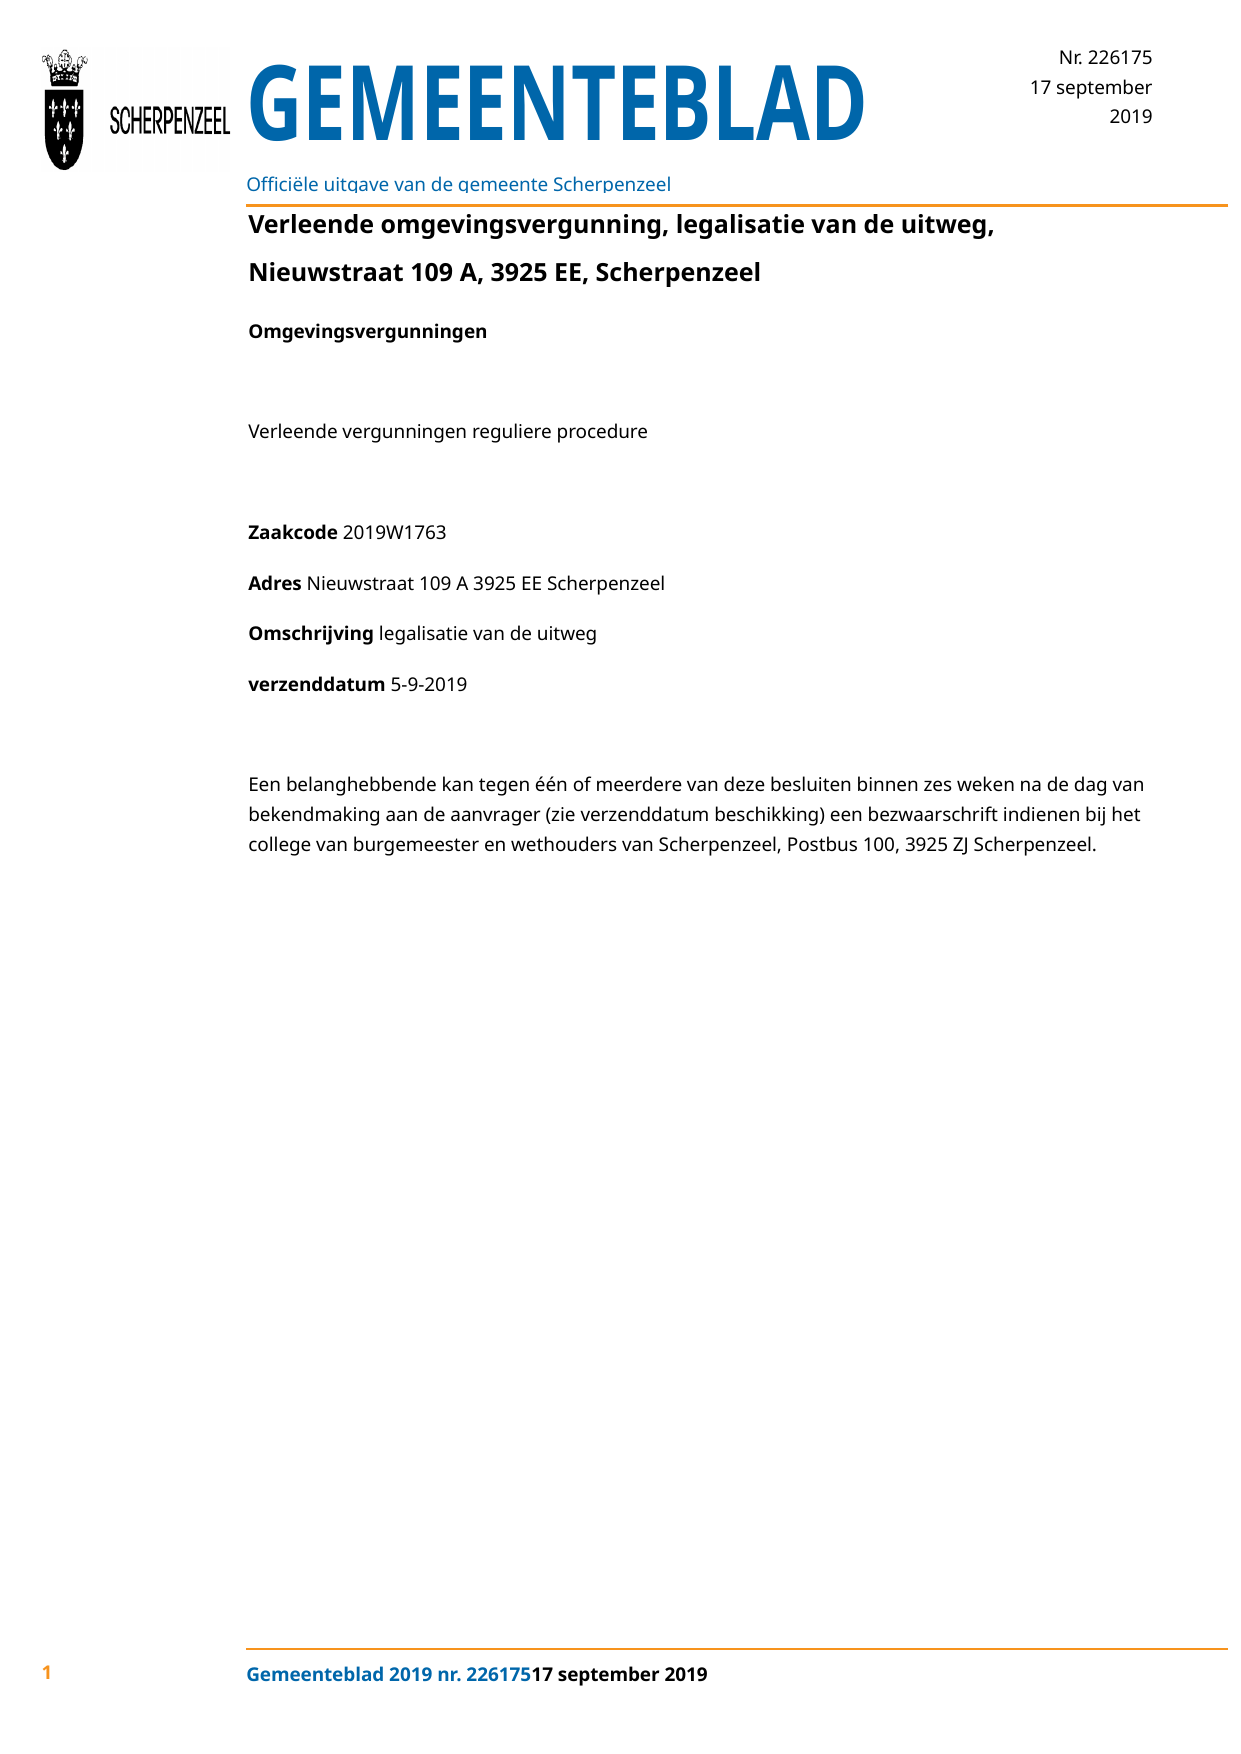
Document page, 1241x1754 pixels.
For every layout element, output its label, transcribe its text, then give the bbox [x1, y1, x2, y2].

text Verleende vergunningen reguliere procedure [248, 419, 1152, 444]
text Omschrijving legalisatie van de uitweg [248, 620, 1152, 646]
text Verleende omgevingsvergunning, legalisatie van de uitweg, Nieuwstraat 109 A, 3925 EE, Scherpenzeel [248, 207, 1152, 288]
text verzenddatum 5-9-2019 [248, 671, 1152, 697]
text Zaakcode 2019W1763 [248, 519, 1152, 545]
text Een belanghebbende kan tegen één of meerdere van deze besluiten binnen zes weken na de dag van bekendmaking aan de aanvrager (zie verzenddatum beschikking) een bezwaarschrift indienen bij het college van burgemeester en wethouders van Scherpenzeel, Postbus 100, 3925 ZJ Scherpenzeel. [248, 772, 1152, 857]
picture [41, 47, 231, 172]
text Adres Nieuwstraat 109 A 3925 EE Scherpenzeel [248, 570, 1152, 596]
text Omgevingsvergunningen [248, 318, 1152, 344]
